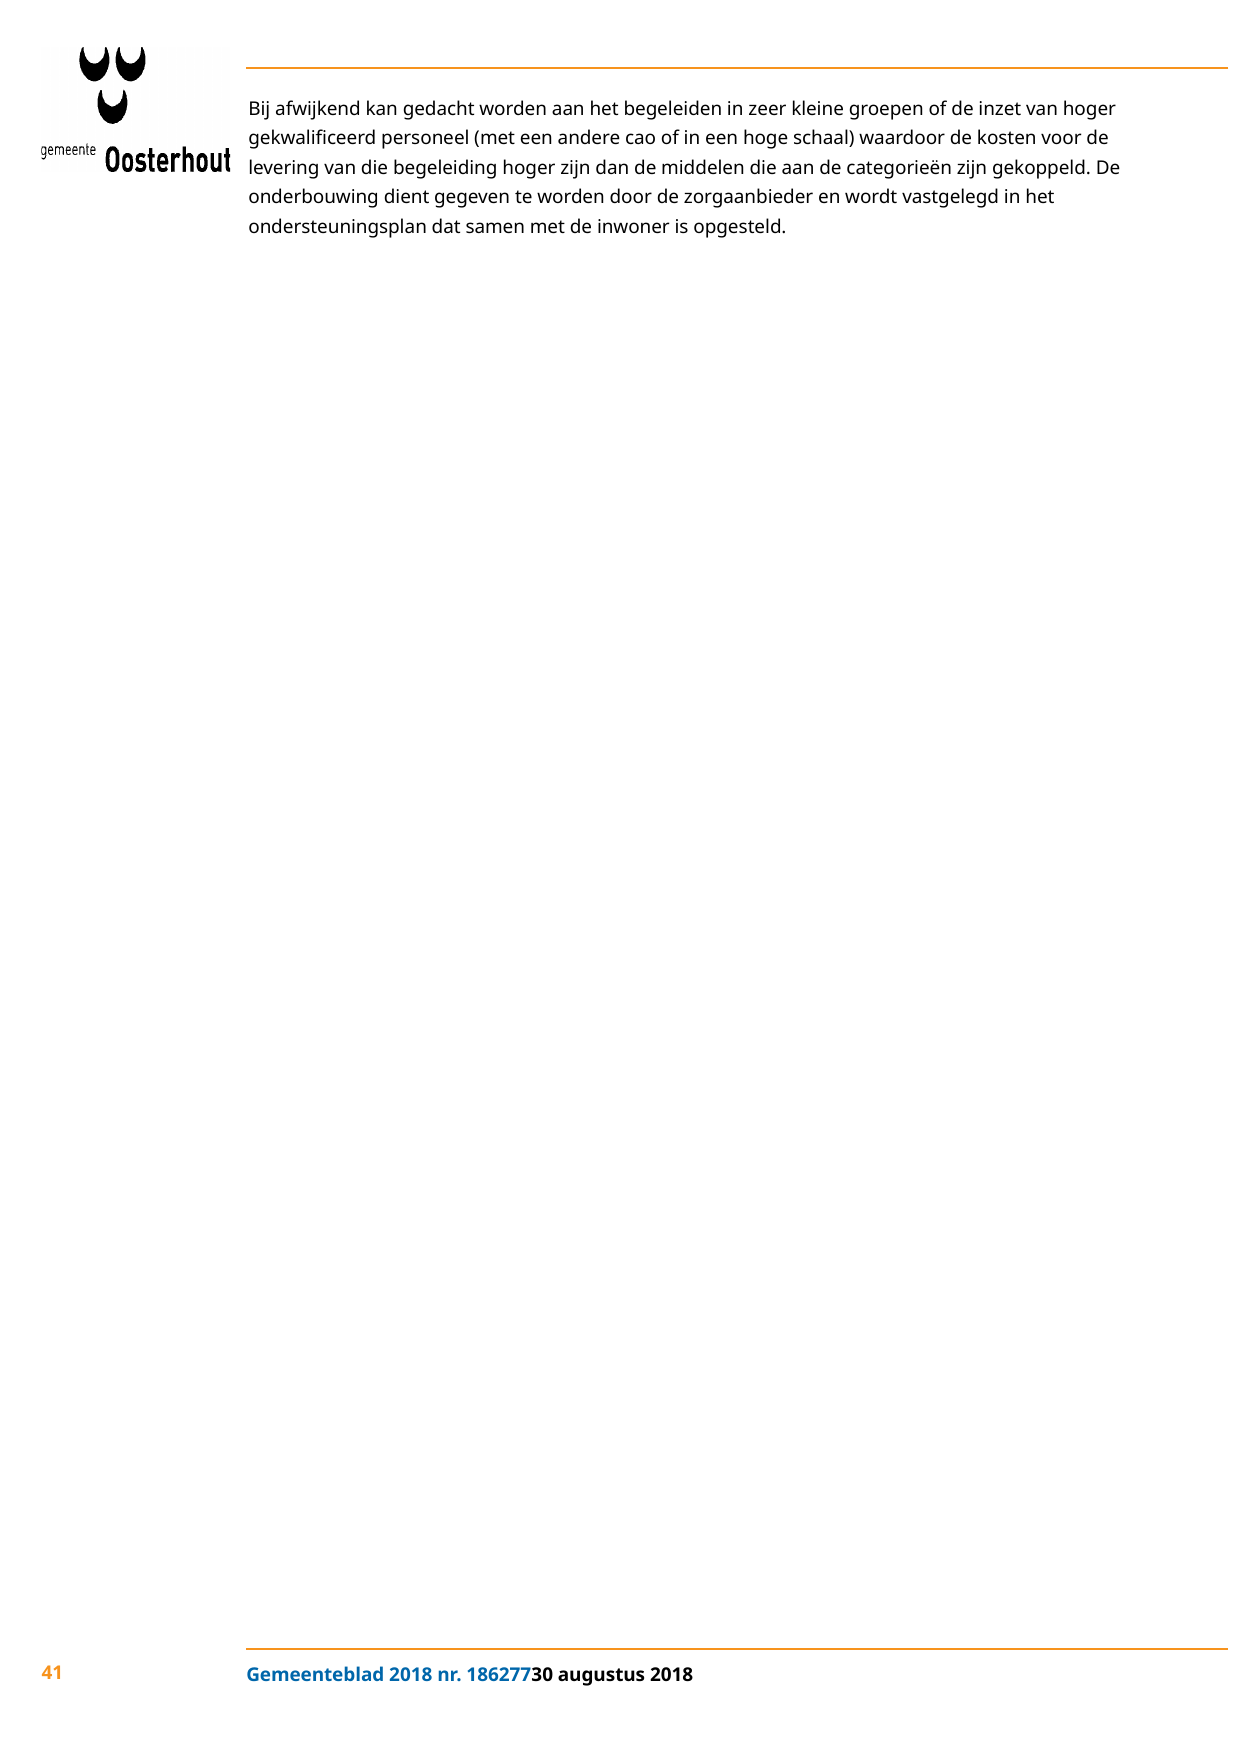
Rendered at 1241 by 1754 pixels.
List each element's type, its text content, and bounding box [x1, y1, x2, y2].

picture [41, 47, 231, 172]
text Bij afwijkend kan gedacht worden aan het begeleiden in zeer kleine groepen of de inzet van hoger gekwalificeerd personeel (met een andere cao of in een hoge schaal) waardoor de kosten voor de levering van die begeleiding hoger zijn dan de middelen die aan de categorieën zijn gekoppeld. De onderbouwing dient gegeven te worden door de zorgaanbieder en wordt vastgelegd in het ondersteuningsplan dat samen met de inwoner is opgesteld. [248, 95, 1152, 239]
